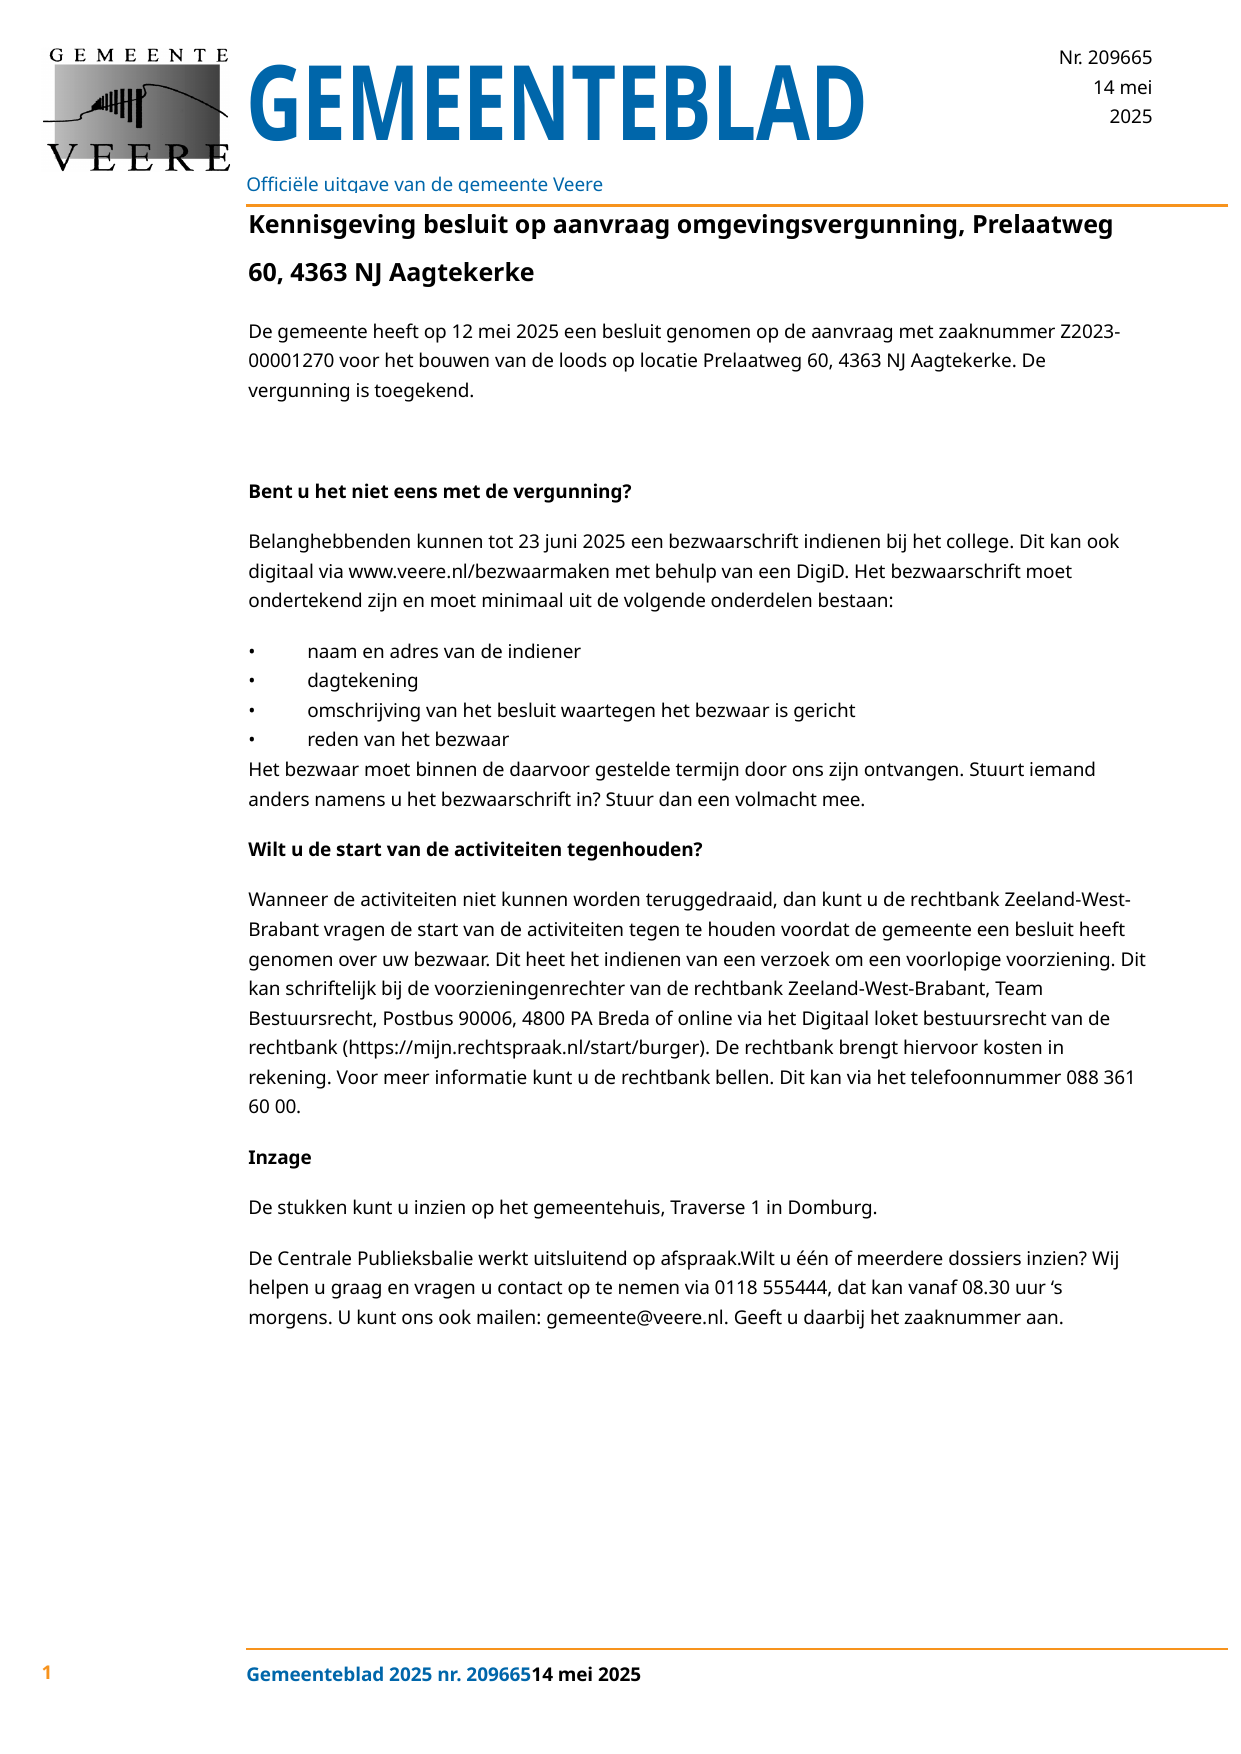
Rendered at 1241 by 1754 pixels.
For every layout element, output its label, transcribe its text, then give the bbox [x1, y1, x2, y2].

list dagtekening [248, 667, 1152, 693]
text Inzage [248, 1144, 1152, 1170]
text Het bezwaar moet binnen de daarvoor gestelde termijn door ons zijn ontvangen. Stuurt iemand anders namens u het bezwaarschrift in? Stuur dan een volmacht mee. [248, 756, 1152, 812]
text De Centrale Publieksbalie werkt uitsluitend op afspraak.Wilt u één of meerdere dossiers inzien? Wij helpen u graag en vragen u contact op te nemen via 0118 555444, dat kan vanaf 08.30 uur ‘s morgens. U kunt ons ook mailen: gemeente@veere.nl. Geeft u daarbij het zaaknummer aan. [248, 1245, 1152, 1330]
text Belanghebbenden kunnen tot 23 juni 2025 een bezwaarschrift indienen bij het college. Dit kan ook digitaal via www.veere.nl/bezwaarmaken met behulp van een DigiD. Het bezwaarschrift moet ondertekend zijn en moet minimaal uit de volgende onderdelen bestaan: [248, 528, 1152, 613]
text De stukken kunt u inzien op het gemeentehuis, Traverse 1 in Domburg. [248, 1194, 1152, 1220]
text Kennisgeving besluit op aanvraag omgevingsvergunning, Prelaatweg 60, 4363 NJ Aagtekerke [248, 207, 1152, 288]
picture [41, 47, 231, 172]
list reden van het bezwaar [248, 727, 1152, 752]
list naam en adres van de indiener [248, 638, 1152, 664]
text Wanneer de activiteiten niet kunnen worden teruggedraaid, dan kunt u de rechtbank Zeeland-West-Brabant vragen de start van de activiteiten tegen te houden voordat de gemeente een besluit heeft genomen over uw bezwaar. Dit heet het indienen van een verzoek om een voorlopige voorziening. Dit kan schriftelijk bij de voorzieningenrechter van de rechtbank Zeeland-West-Brabant, Team Bestuursrecht, Postbus 90006, 4800 PA Breda of online via het Digitaal loket bestuursrecht van de rechtbank (https://mijn.rechtspraak.nl/start/burger). De rechtbank brengt hiervoor kosten in rekening. Voor meer informatie kunt u de rechtbank bellen. Dit kan via het telefoonnummer 088 361 60 00. [248, 887, 1152, 1119]
text Wilt u de start van de activiteiten tegenhouden? [248, 836, 1152, 862]
text De gemeente heeft op 12 mei 2025 een besluit genomen op de aanvraag met zaaknummer Z2023-00001270 voor het bouwen van de loods op locatie Prelaatweg 60, 4363 NJ Aagtekerke. De vergunning is toegekend. [248, 318, 1152, 403]
list omschrijving van het besluit waartegen het bezwaar is gericht [248, 697, 1152, 723]
text Bent u het niet eens met de vergunning? [248, 478, 1152, 504]
